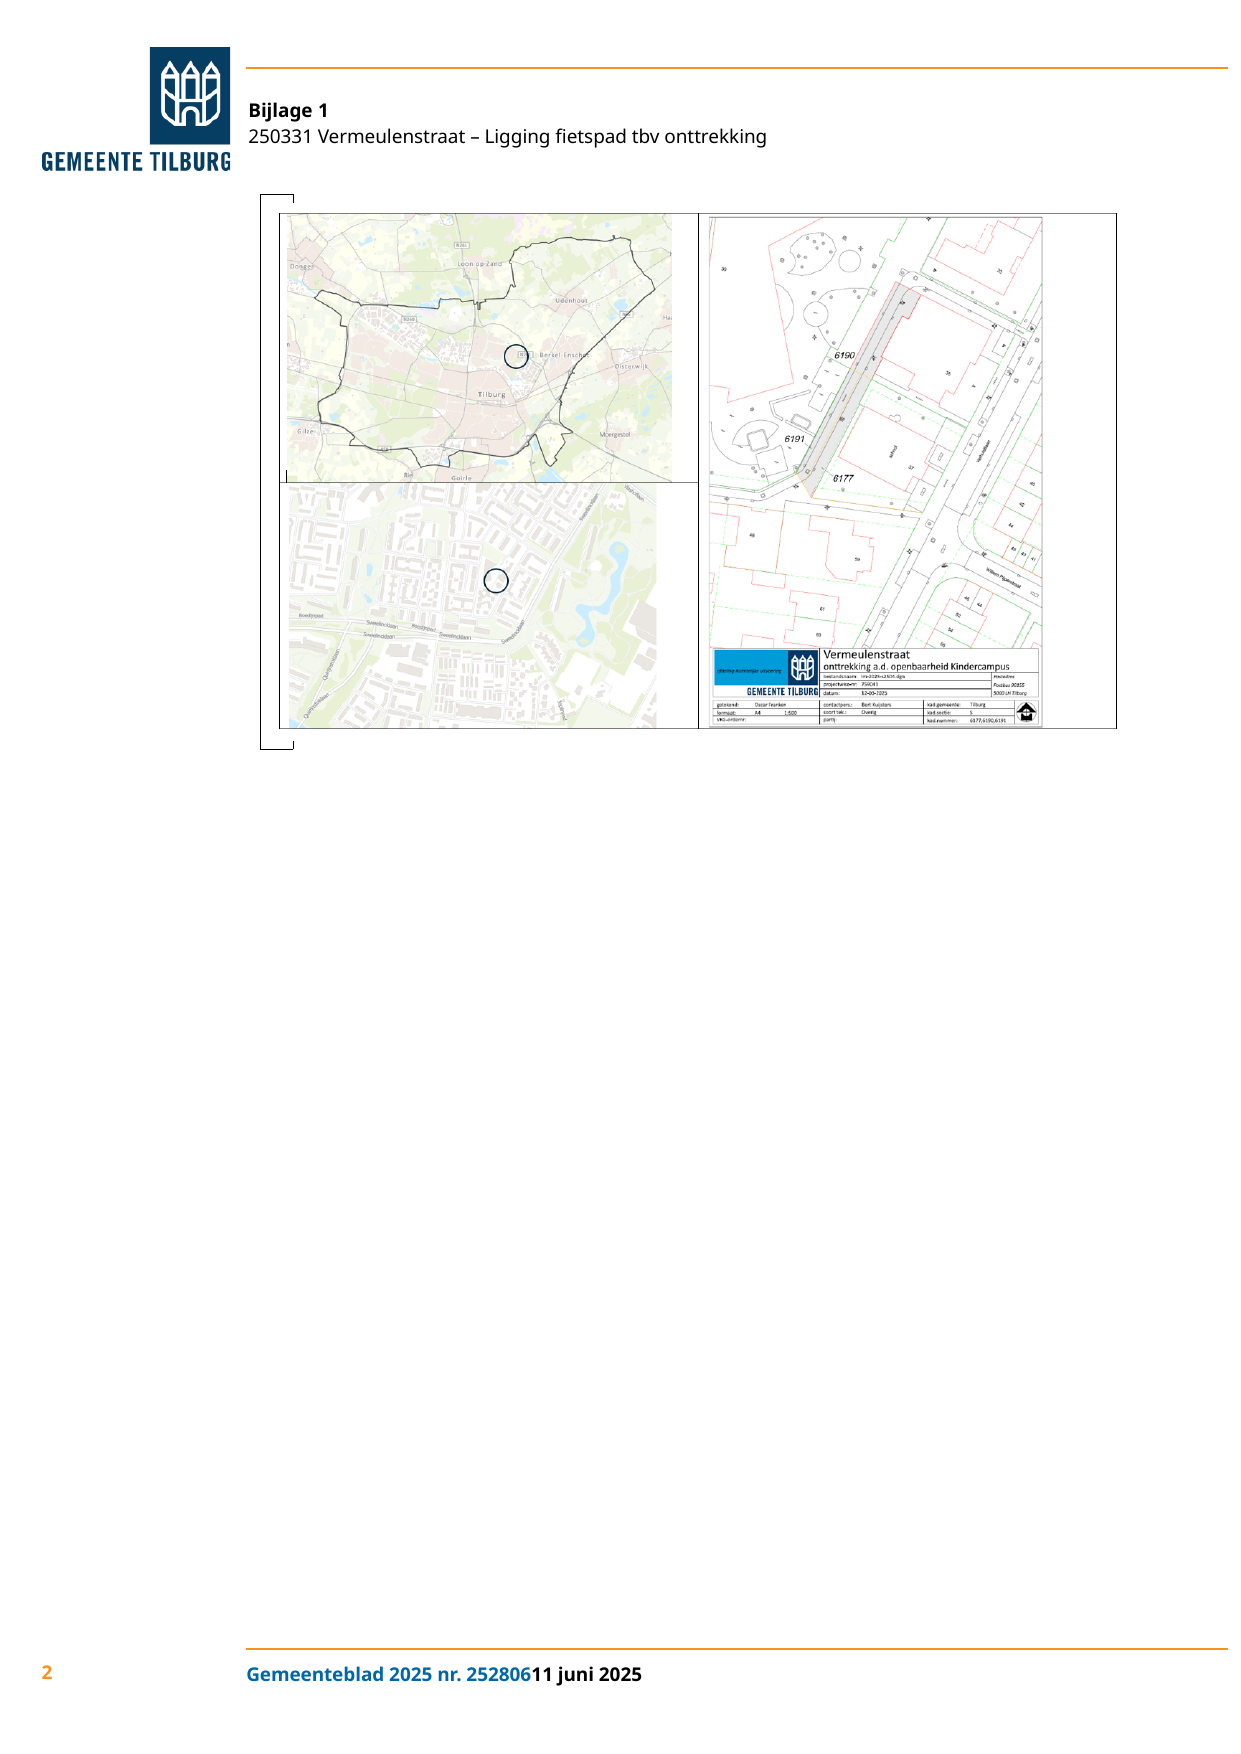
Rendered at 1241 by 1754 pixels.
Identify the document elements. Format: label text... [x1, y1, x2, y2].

picture [41, 47, 231, 172]
text 250331 Vermeulenstraat – Ligging fietspad tbv onttrekking [248, 123, 1152, 149]
picture [268, 203, 1125, 741]
text Bijlage 1 [248, 95, 1152, 123]
